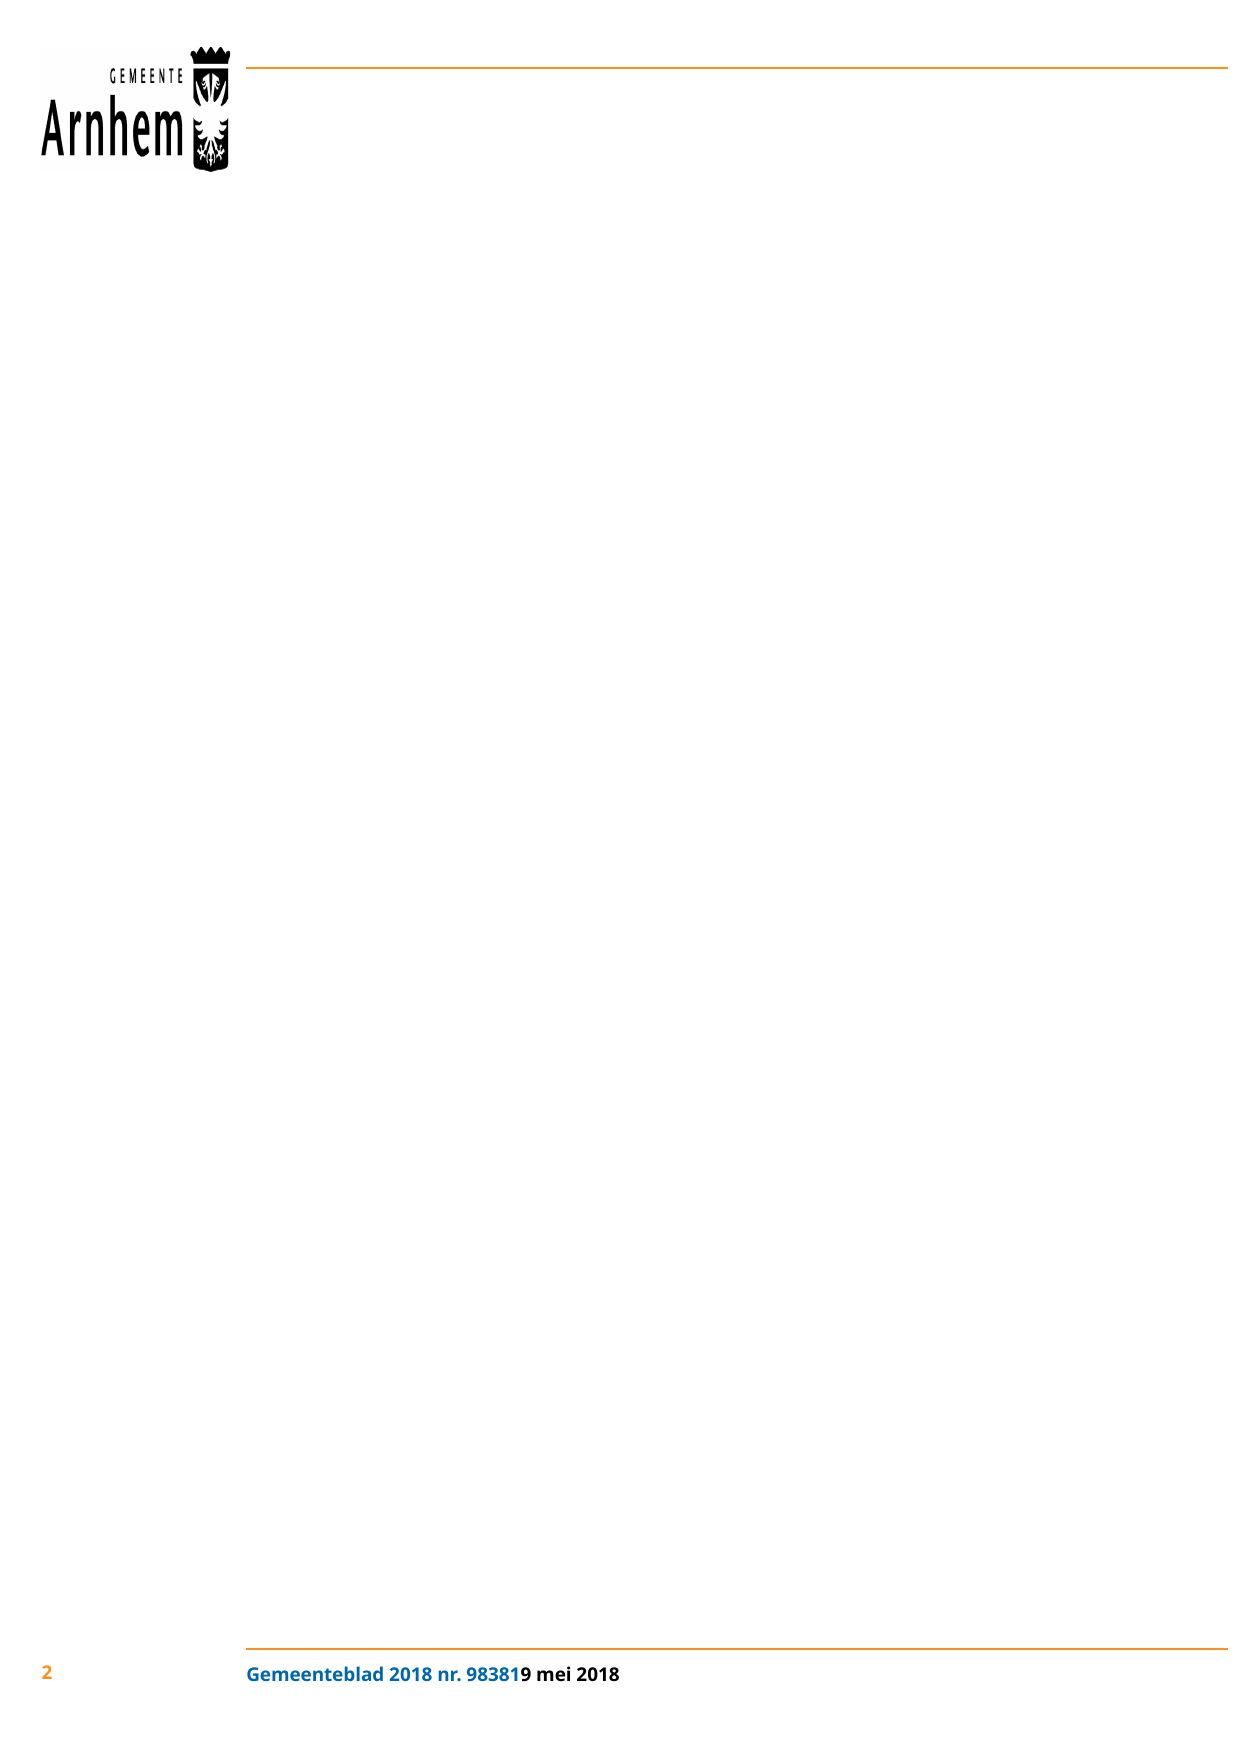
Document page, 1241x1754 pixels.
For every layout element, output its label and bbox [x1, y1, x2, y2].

picture [41, 47, 231, 172]
